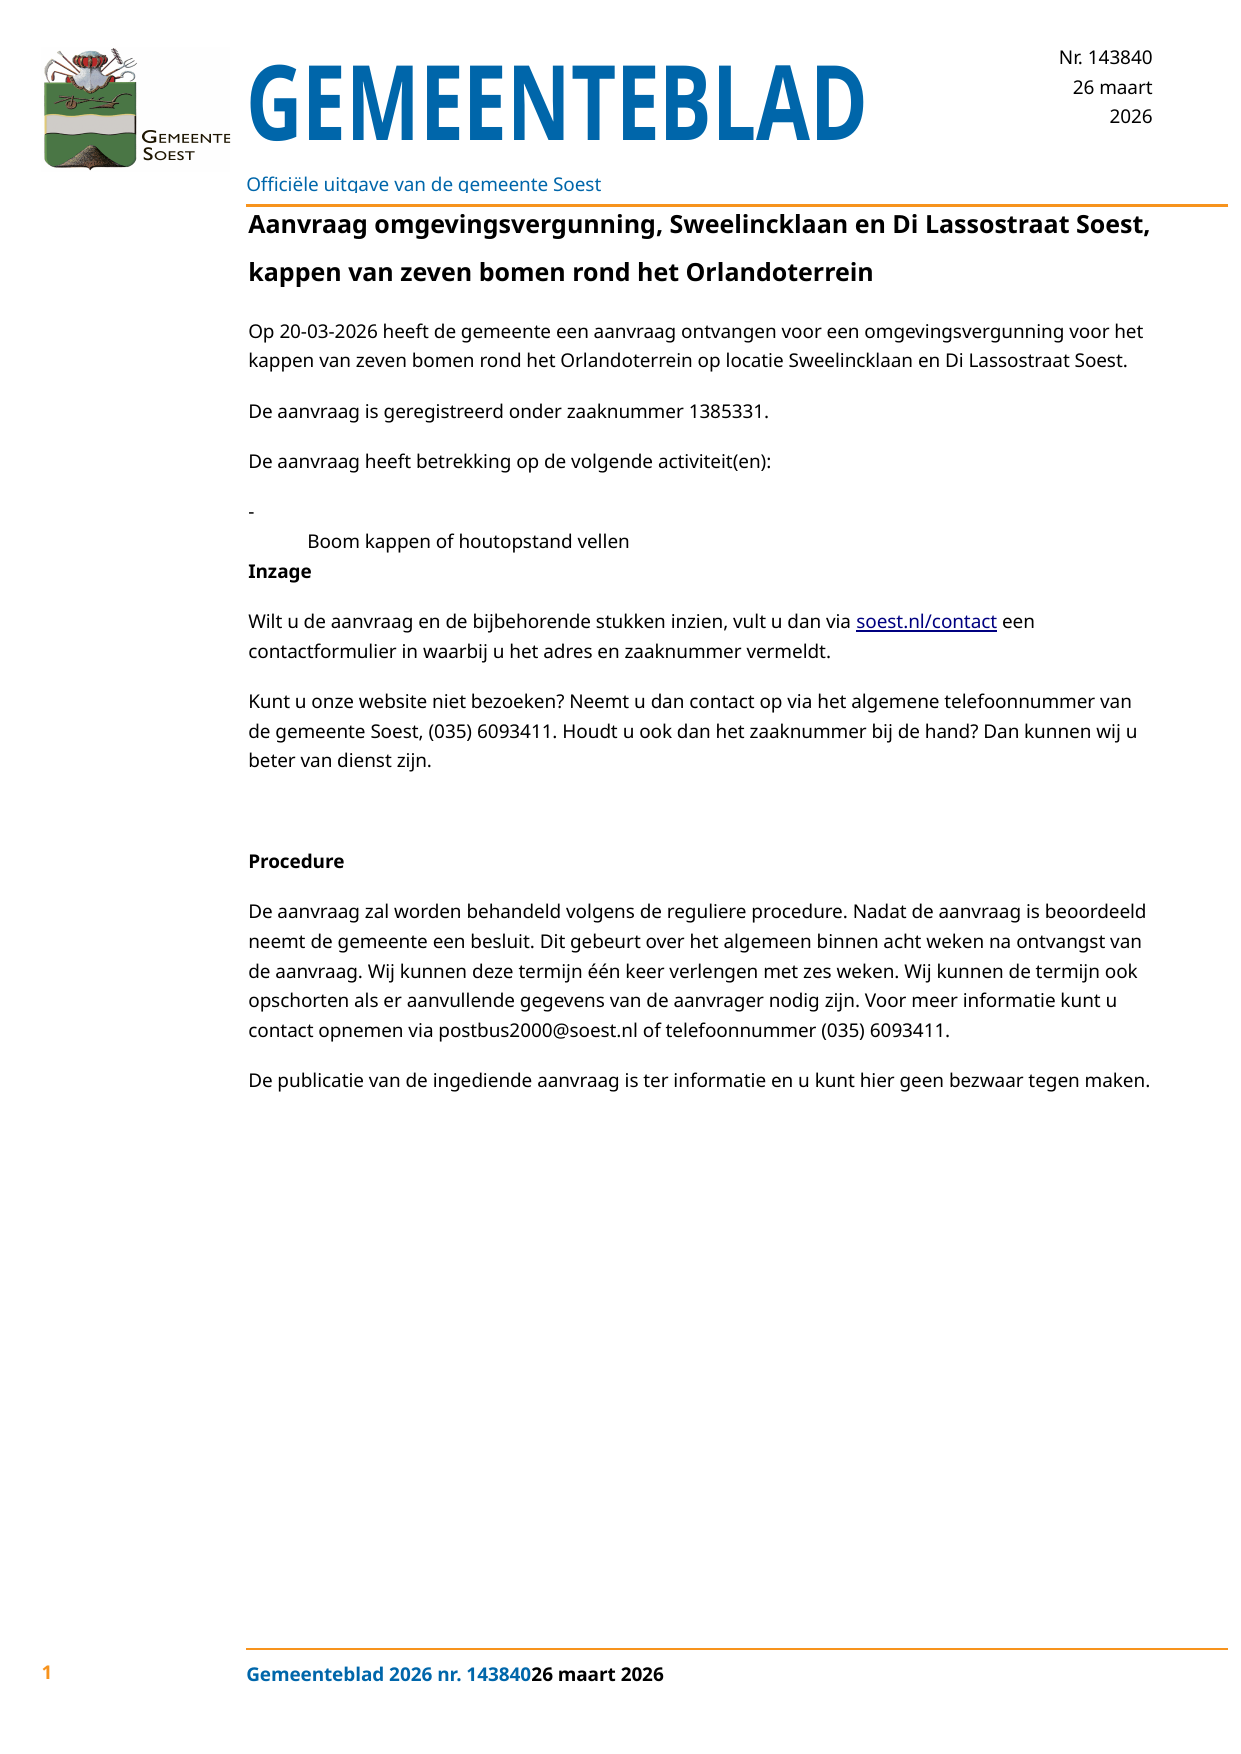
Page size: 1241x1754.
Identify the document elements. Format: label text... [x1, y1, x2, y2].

text De aanvraag heeft betrekking op de volgende activiteit(en): [248, 448, 1152, 474]
text Aanvraag omgevingsvergunning, Sweelincklaan en Di Lassostraat Soest, kappen van zeven bomen rond het Orlandoterrein [248, 207, 1152, 288]
list Boom kappen of houtopstand vellen [248, 528, 1152, 554]
text Kunt u onze website niet bezoeken? Neemt u dan contact op via het algemene telefoonnummer van de gemeente Soest, (035) 6093411. Houdt u ook dan het zaaknummer bij de hand? Dan kunnen wij u beter van dienst zijn. [248, 688, 1152, 773]
text Op 20-03-2026 heeft de gemeente een aanvraag ontvangen voor een omgevingsvergunning voor het kappen van zeven bomen rond het Orlandoterrein op locatie Sweelincklaan en Di Lassostraat Soest. [248, 318, 1152, 373]
text Inzage [248, 558, 1152, 584]
text De aanvraag zal worden behandeld volgens de reguliere procedure. Nadat de aanvraag is beoordeeld neemt de gemeente een besluit. Dit gebeurt over het algemeen binnen acht weken na ontvangst van de aanvraag. Wij kunnen deze termijn één keer verlengen met zes weken. Wij kunnen de termijn ook opschorten als er aanvullende gegevens van de aanvrager nodig zijn. Voor meer informatie kunt u contact opnemen via postbus2000@soest.nl of telefoonnummer (035) 6093411. [248, 899, 1152, 1043]
picture [41, 47, 231, 172]
text Procedure [248, 848, 1152, 874]
text Wilt u de aanvraag en de bijbehorende stukken inzien, vult u dan via soest.nl/contact een contactformulier in waarbij u het adres en zaaknummer vermeldt. [248, 608, 1152, 664]
text De publicatie van de ingediende aanvraag is ter informatie en u kunt hier geen bezwaar tegen maken. [248, 1067, 1152, 1093]
text De aanvraag is geregistreerd onder zaaknummer 1385331. [248, 398, 1152, 424]
